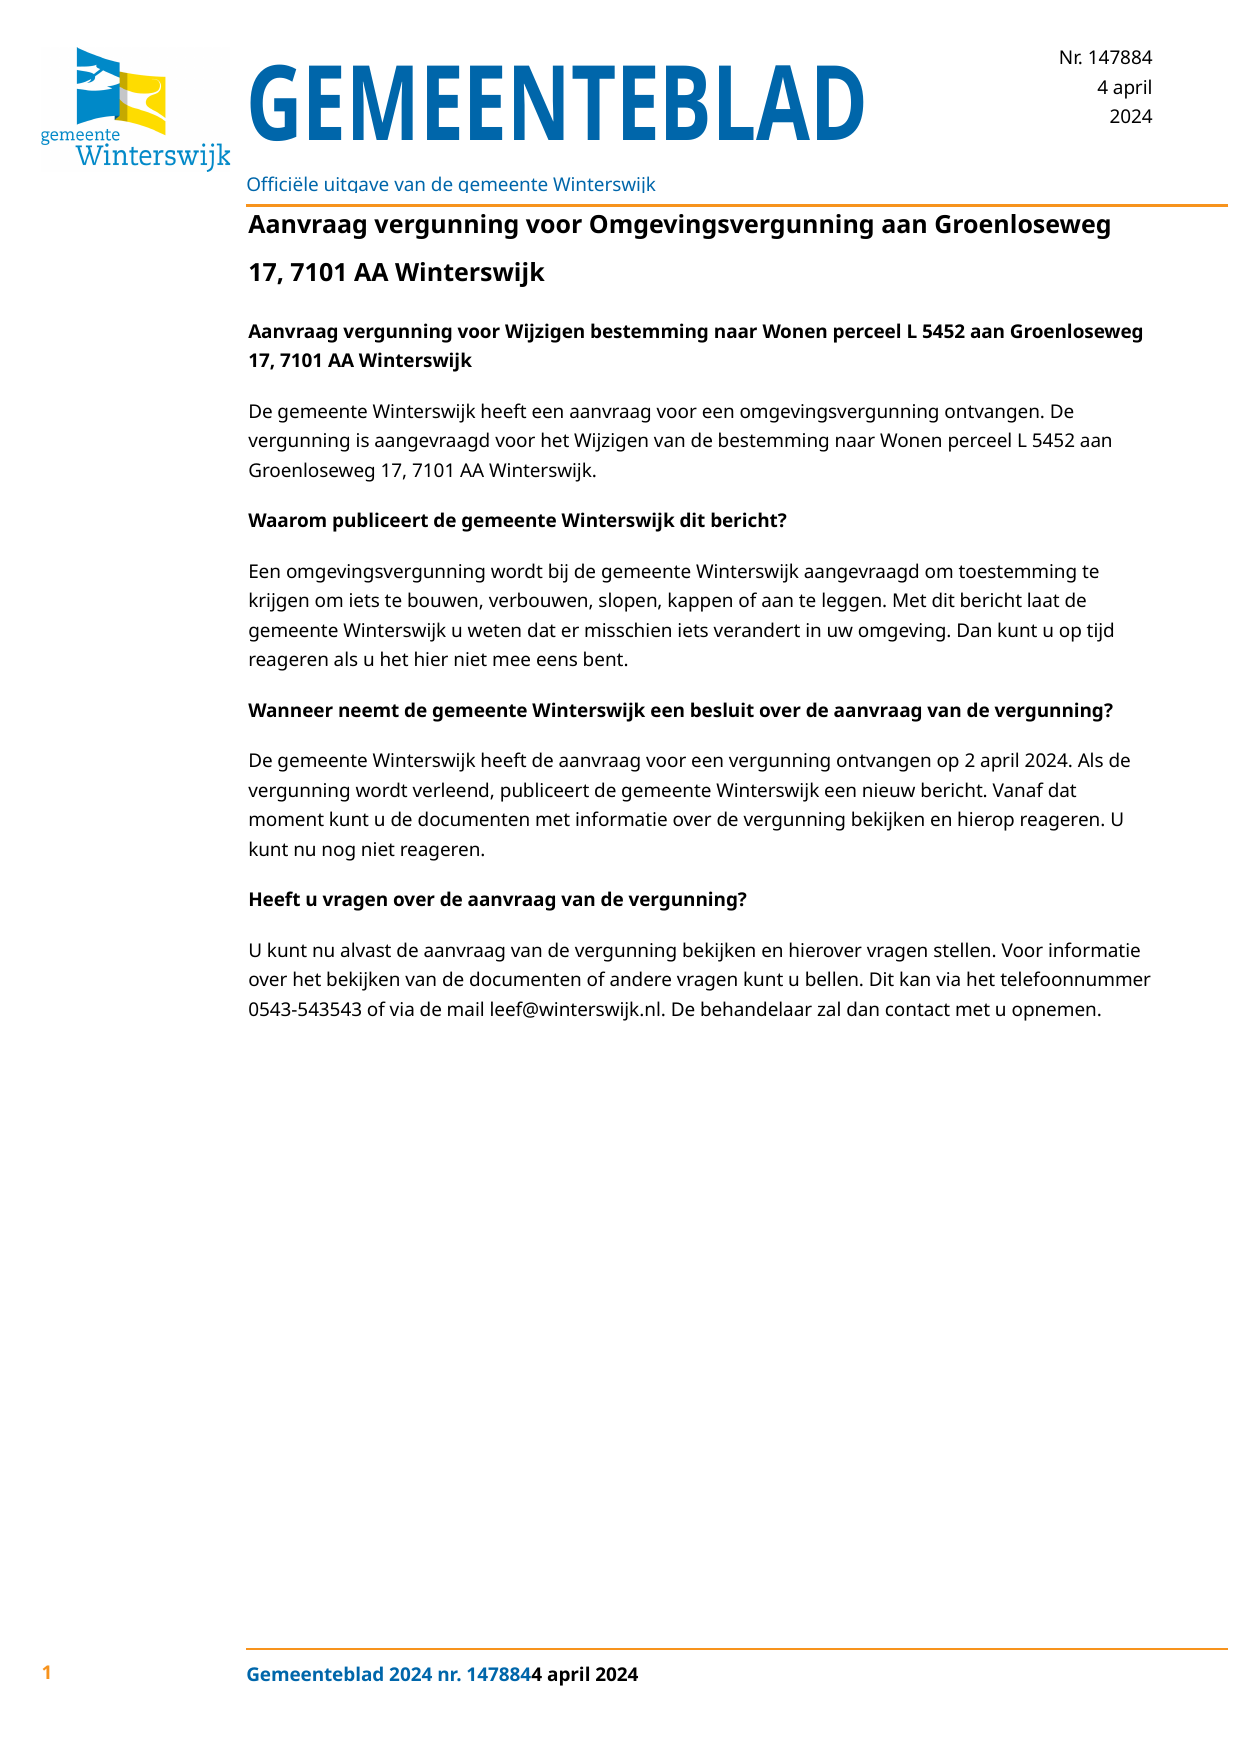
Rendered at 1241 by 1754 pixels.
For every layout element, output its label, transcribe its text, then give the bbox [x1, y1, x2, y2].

text U kunt nu alvast de aanvraag van de vergunning bekijken en hierover vragen stellen. Voor informatie over het bekijken van de documenten of andere vragen kunt u bellen. Dit kan via het telefoonnummer 0543-543543 of via de mail leef@winterswijk.nl. De behandelaar zal dan contact met u opnemen. [248, 937, 1152, 1022]
picture [225, 153, 231, 162]
text De gemeente Winterswijk heeft een aanvraag voor een omgevingsvergunning ontvangen. De vergunning is aangevraagd voor het Wijzigen van de bestemming naar Wonen perceel L 5452 aan Groenloseweg 17, 7101 AA Winterswijk. [248, 398, 1152, 483]
text Wanneer neemt de gemeente Winterswijk een besluit over de aanvraag van de vergunning? [248, 697, 1152, 723]
text Een omgevingsvergunning wordt bij de gemeente Winterswijk aangevraagd om toestemming te krijgen om iets te bouwen, verbouwen, slopen, kappen of aan te leggen. Met dit bericht laat de gemeente Winterswijk u weten dat er misschien iets verandert in uw omgeving. Dan kunt u op tijd reageren als u het hier niet mee eens bent. [248, 558, 1152, 672]
text Aanvraag vergunning voor Omgevingsvergunning aan Groenloseweg 17, 7101 AA Winterswijk [248, 207, 1152, 288]
picture [41, 47, 231, 172]
text Aanvraag vergunning voor Wijzigen bestemming naar Wonen perceel L 5452 aan Groenloseweg 17, 7101 AA Winterswijk [248, 318, 1152, 373]
text Waarom publiceert de gemeente Winterswijk dit bericht? [248, 507, 1152, 533]
text De gemeente Winterswijk heeft de aanvraag voor een vergunning ontvangen op 2 april 2024. Als de vergunning wordt verleend, publiceert de gemeente Winterswijk een nieuw bericht. Vanaf dat moment kunt u de documenten met informatie over de vergunning bekijken en hierop reageren. U kunt nu nog niet reageren. [248, 747, 1152, 862]
text Heeft u vragen over de aanvraag van de vergunning? [248, 887, 1152, 912]
